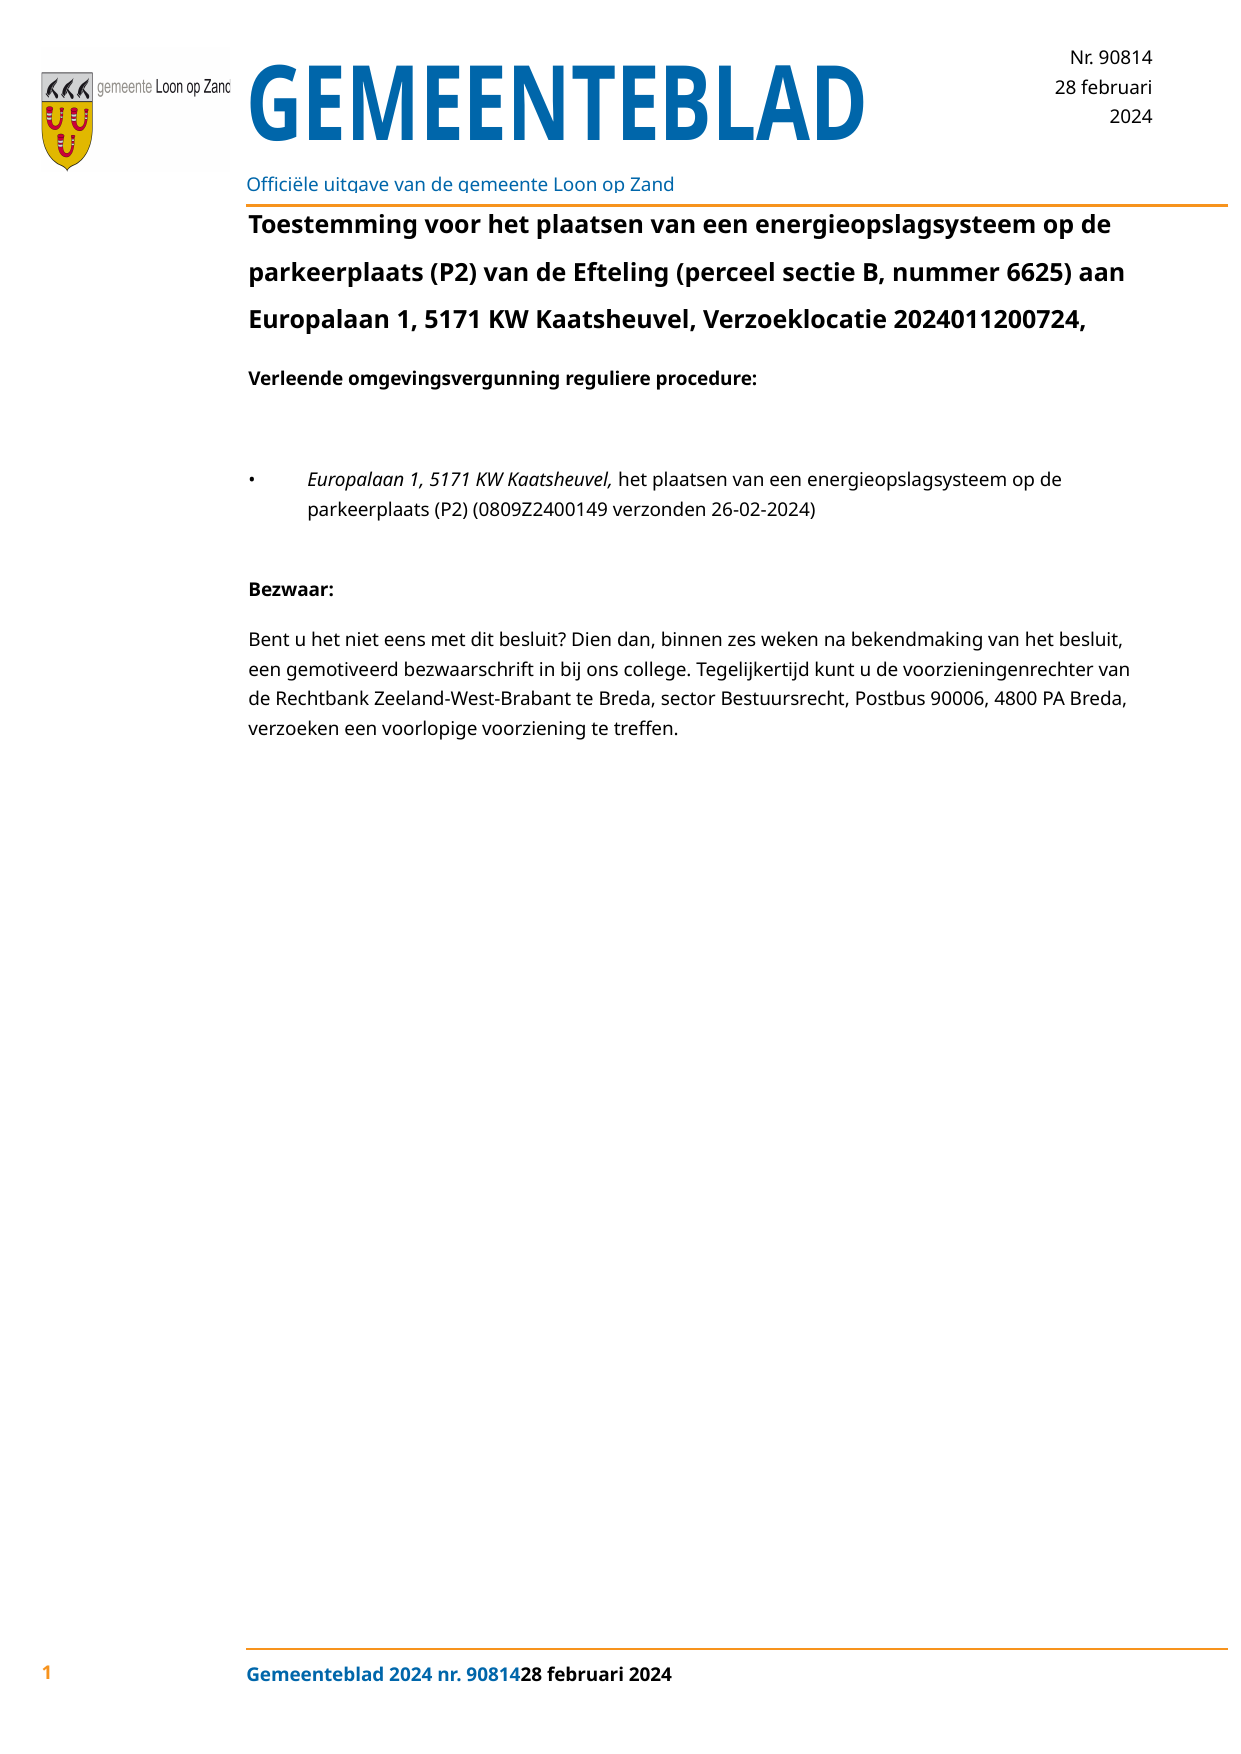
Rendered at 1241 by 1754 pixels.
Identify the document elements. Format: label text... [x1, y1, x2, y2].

picture [41, 47, 231, 172]
text Verleende omgevingsvergunning reguliere procedure: [248, 366, 1152, 391]
list Europalaan 1, 5171 KW Kaatsheuvel, het plaatsen van een energieopslagsysteem op de parkeerplaats (P2) (0809Z2400149 verzonden 26-02-2024) [248, 466, 1152, 522]
text Bezwaar: [248, 576, 1152, 602]
text Toestemming voor het plaatsen van een energieopslagsysteem op de parkeerplaats (P2) van de Efteling (perceel sectie B, nummer 6625) aan Europalaan 1, 5171 KW Kaatsheuvel, Verzoeklocatie 2024011200724, [248, 207, 1152, 336]
text Bent u het niet eens met dit besluit? Dien dan, binnen zes weken na bekendmaking van het besluit, een gemotiveerd bezwaarschrift in bij ons college. Tegelijkertijd kunt u de voorzieningenrechter van de Rechtbank Zeeland-West-Brabant te Breda, sector Bestuursrecht, Postbus 90006, 4800 PA Breda, verzoeken een voorlopige voorziening te treffen. [248, 626, 1152, 741]
